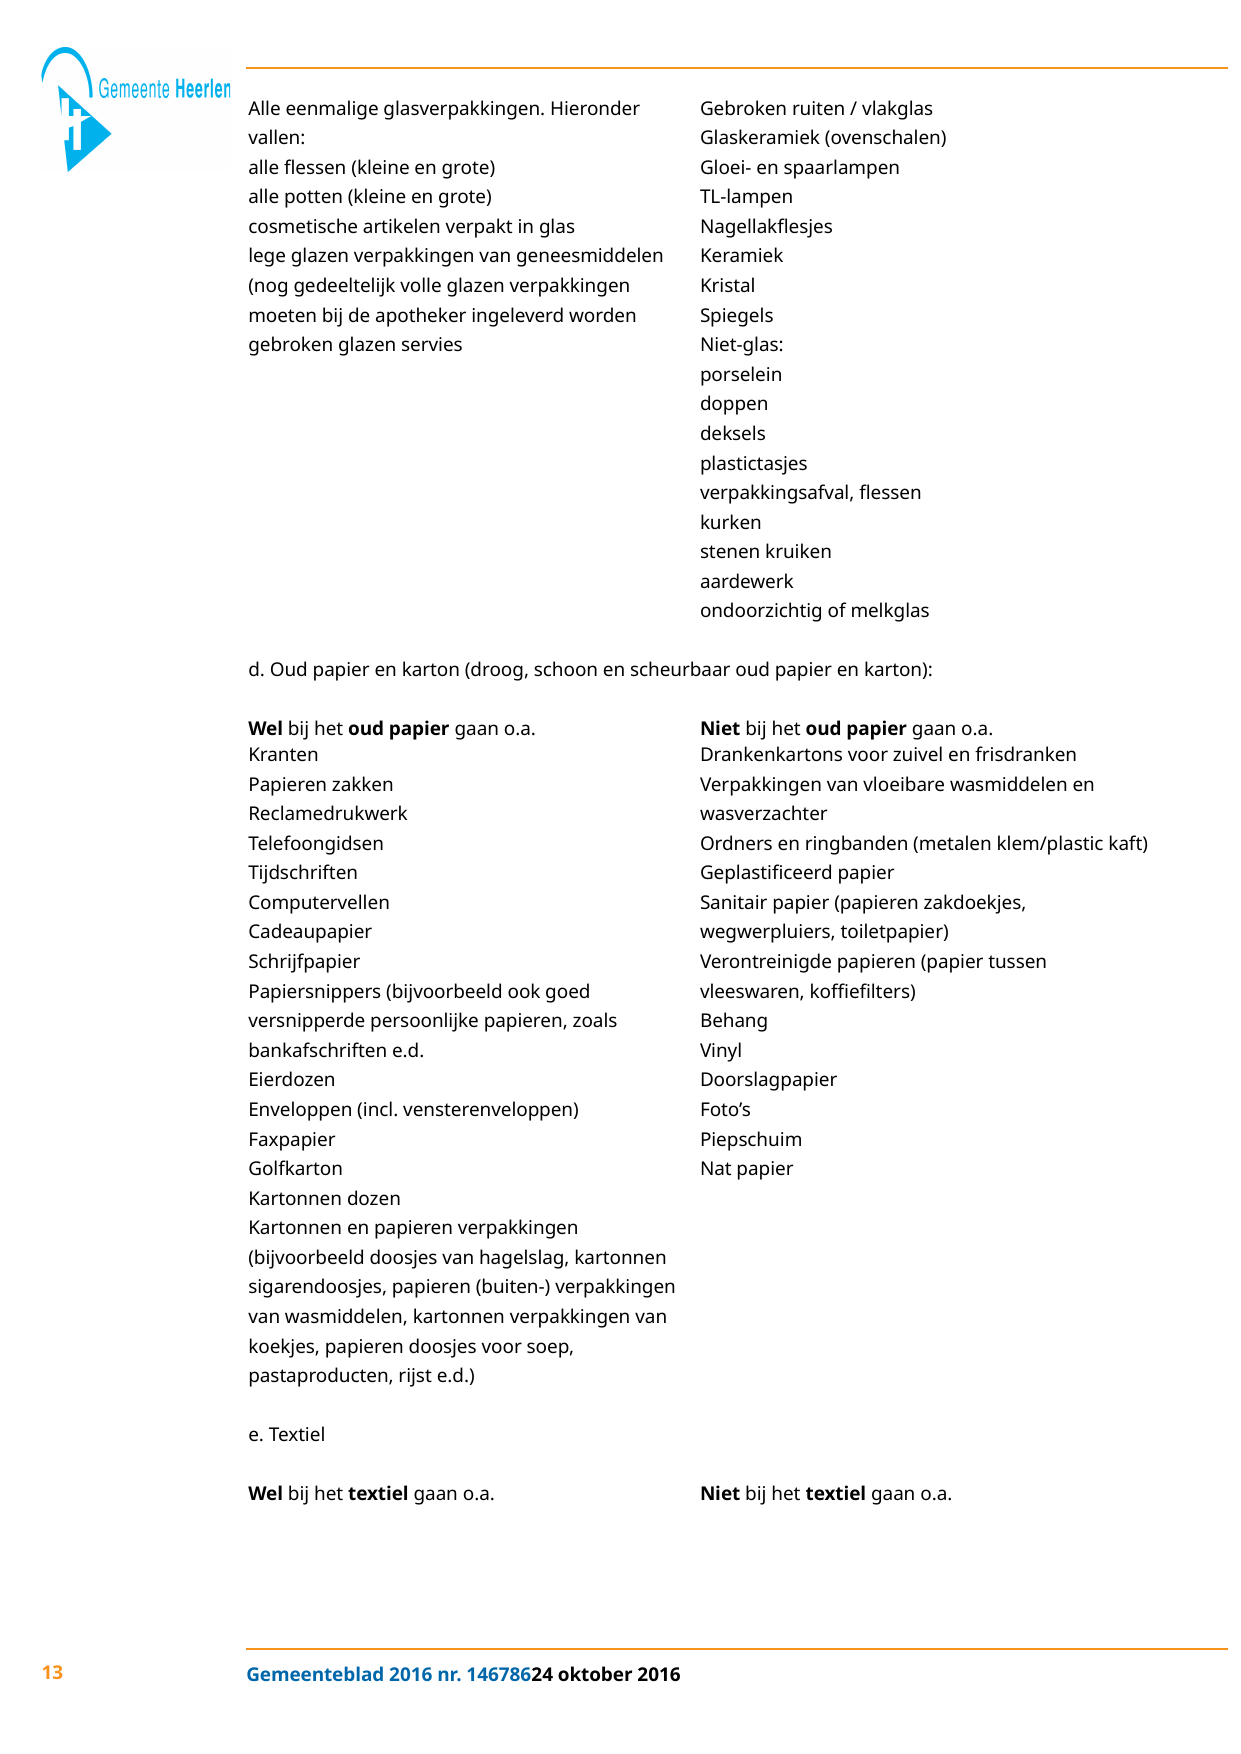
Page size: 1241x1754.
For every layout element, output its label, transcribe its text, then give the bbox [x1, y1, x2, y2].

table_header Niet bij het textiel gaan o.a. [700, 1480, 1152, 1506]
table_cell Kranten Papieren zakken Reclamedrukwerk Telefoongidsen Tijdschriften Computervellen Cadeaupapier Schrijfpapier Papiersnippers (bijvoorbeeld ook goed versnipperde persoonlijke papieren, zoals bankafschriften e.d. Eierdozen Enveloppen (incl. vensterenveloppen) Faxpapier Golfkarton Kartonnen dozen Kartonnen en papieren verpakkingen (bijvoorbeeld doosjes van hagelslag, kartonnen sigarendoosjes, papieren (buiten-) verpakkingen van wasmiddelen, kartonnen verpakkingen van koekjes, papieren doosjes voor soep, pastaproducten, rijst e.d.) [248, 741, 700, 1388]
table_header Wel bij het oud papier gaan o.a. [248, 716, 700, 741]
text e. Textiel [248, 1421, 1152, 1447]
table_cell Gebroken ruiten / vlakglas Glaskeramiek (ovenschalen) Gloei- en spaarlampen TL-lampen Nagellakflesjes Keramiek Kristal Spiegels Niet-glas: porselein doppen deksels plastictasjes verpakkingsafval, flessen kurken stenen kruiken aardewerk ondoorzichtig of melkglas [700, 95, 1152, 623]
text d. Oud papier en karton (droog, schoon en scheurbaar oud papier en karton): [248, 656, 1152, 682]
table_cell Drankenkartons voor zuivel en frisdranken Verpakkingen van vloeibare wasmiddelen en wasverzachter Ordners en ringbanden (metalen klem/plastic kaft) Geplastificeerd papier Sanitair papier (papieren zakdoekjes, wegwerpluiers, toiletpapier) Verontreinigde papieren (papier tussen vleeswaren, koffiefilters) Behang Vinyl Doorslagpapier Foto’s Piepschuim Nat papier [700, 741, 1152, 1388]
table_header Niet bij het oud papier gaan o.a. [700, 716, 1152, 741]
table_header Wel bij het textiel gaan o.a. [248, 1480, 700, 1506]
table_cell Alle eenmalige glasverpakkingen. Hieronder vallen: alle flessen (kleine en grote) alle potten (kleine en grote) cosmetische artikelen verpakt in glas lege glazen verpakkingen van geneesmiddelen (nog gedeeltelijk volle glazen verpakkingen moeten bij de apotheker ingeleverd worden gebroken glazen servies [248, 95, 700, 623]
picture [41, 47, 58, 70]
picture [41, 47, 231, 172]
